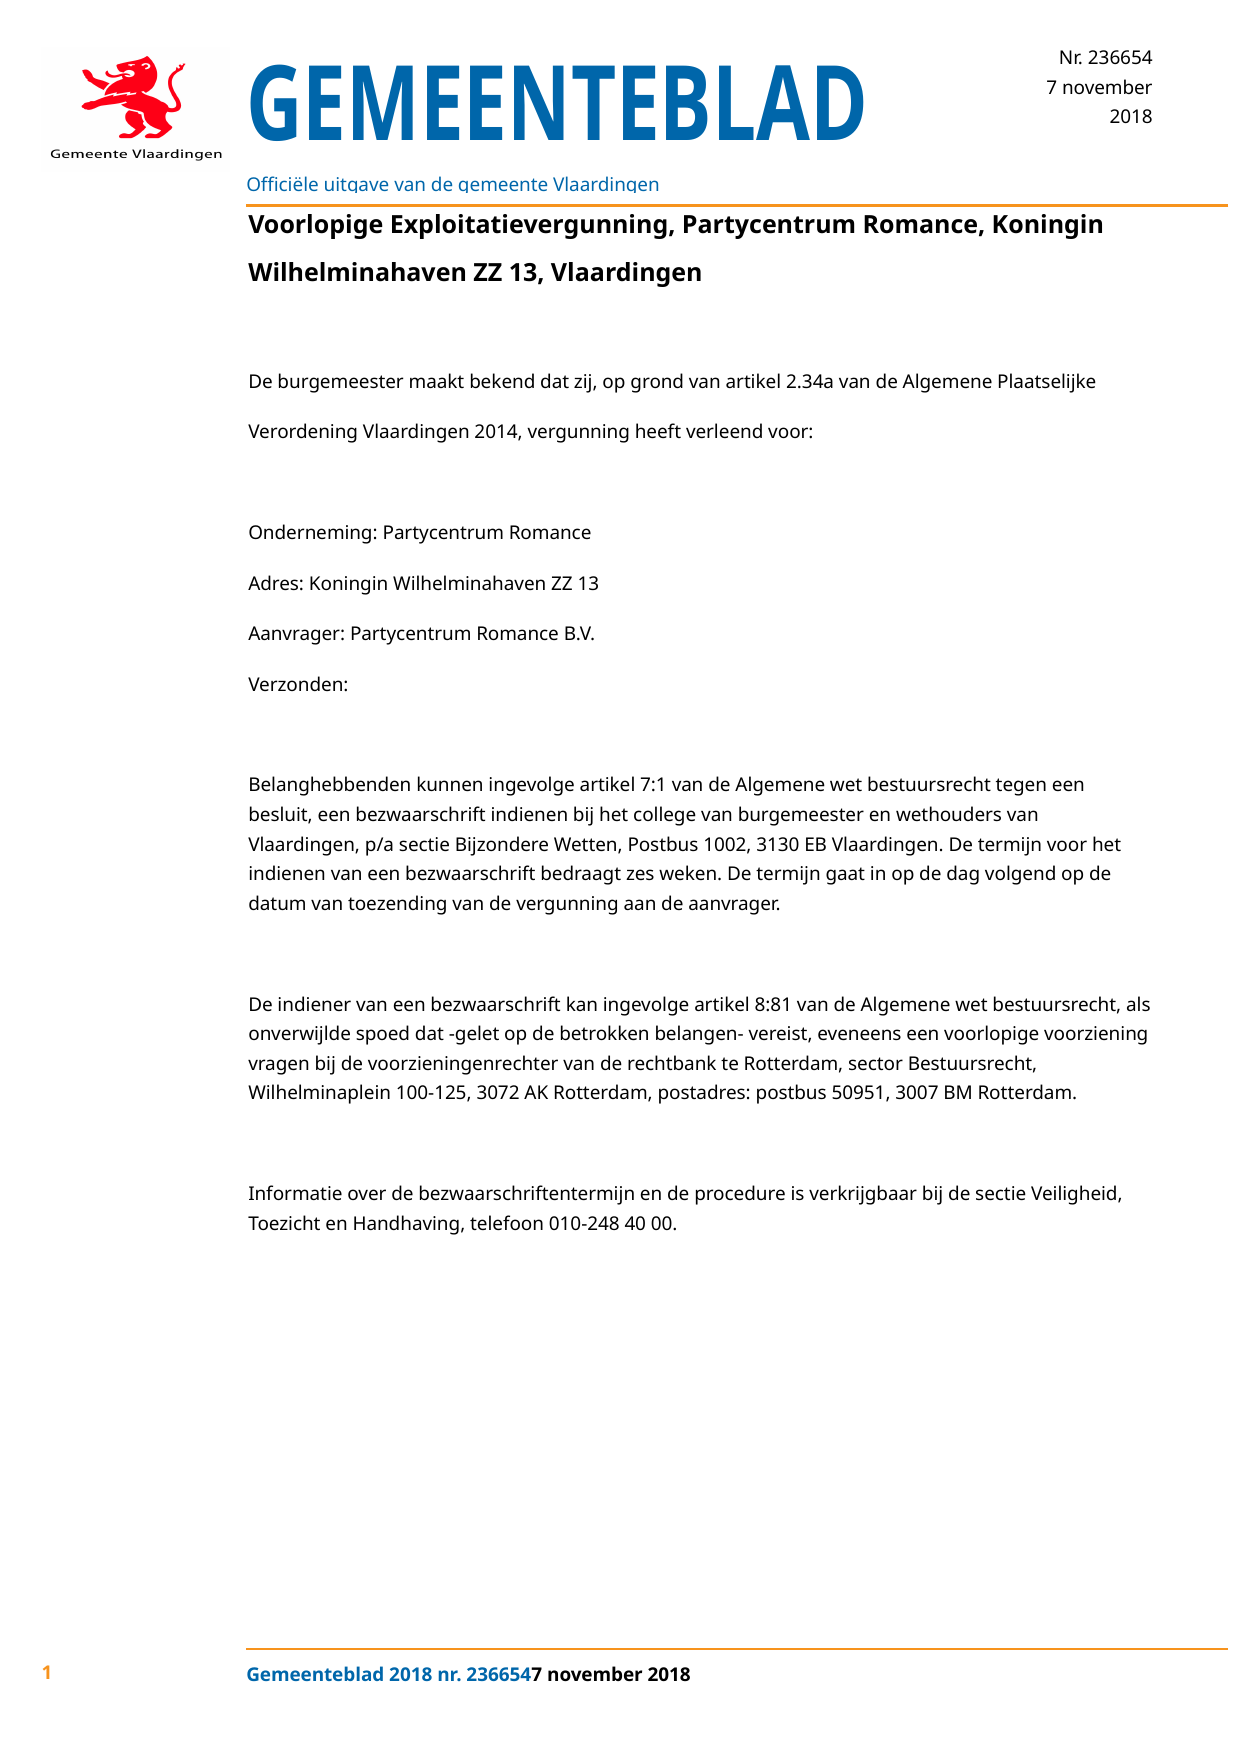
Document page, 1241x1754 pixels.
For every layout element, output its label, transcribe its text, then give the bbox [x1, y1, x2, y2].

picture [41, 47, 231, 172]
text De indiener van een bezwaarschrift kan ingevolge artikel 8:81 van de Algemene wet bestuursrecht, als onverwijlde spoed dat -gelet op de betrokken belangen- vereist, eveneens een voorlopige voorziening vragen bij de voorzieningenrechter van de rechtbank te Rotterdam, sector Bestuursrecht, Wilhelminaplein 100-125, 3072 AK Rotterdam, postadres: postbus 50951, 3007 BM Rotterdam. [248, 991, 1152, 1105]
text Onderneming: Partycentrum Romance [248, 519, 1152, 545]
text Belanghebbenden kunnen ingevolge artikel 7:1 van de Algemene wet bestuursrecht tegen een besluit, een bezwaarschrift indienen bij het college van burgemeester en wethouders van Vlaardingen, p/a sectie Bijzondere Wetten, Postbus 1002, 3130 EB Vlaardingen. De termijn voor het indienen van een bezwaarschrift bedraagt zes weken. De termijn gaat in op de dag volgend op de datum van toezending van de vergunning aan de aanvrager. [248, 772, 1152, 916]
text Informatie over de bezwaarschriftentermijn en de procedure is verkrijgbaar bij de sectie Veiligheid, Toezicht en Handhaving, telefoon 010-248 40 00. [248, 1180, 1152, 1236]
text Verordening Vlaardingen 2014, vergunning heeft verleend voor: [248, 419, 1152, 444]
text Adres: Koningin Wilhelminahaven ZZ 13 [248, 570, 1152, 596]
text Aanvrager: Partycentrum Romance B.V. [248, 620, 1152, 646]
text Verzonden: [248, 671, 1152, 697]
text Voorlopige Exploitatievergunning, Partycentrum Romance, Koningin Wilhelminahaven ZZ 13, Vlaardingen [248, 207, 1152, 288]
text De burgemeester maakt bekend dat zij, op grond van artikel 2.34a van de Algemene Plaatselijke [248, 368, 1152, 394]
